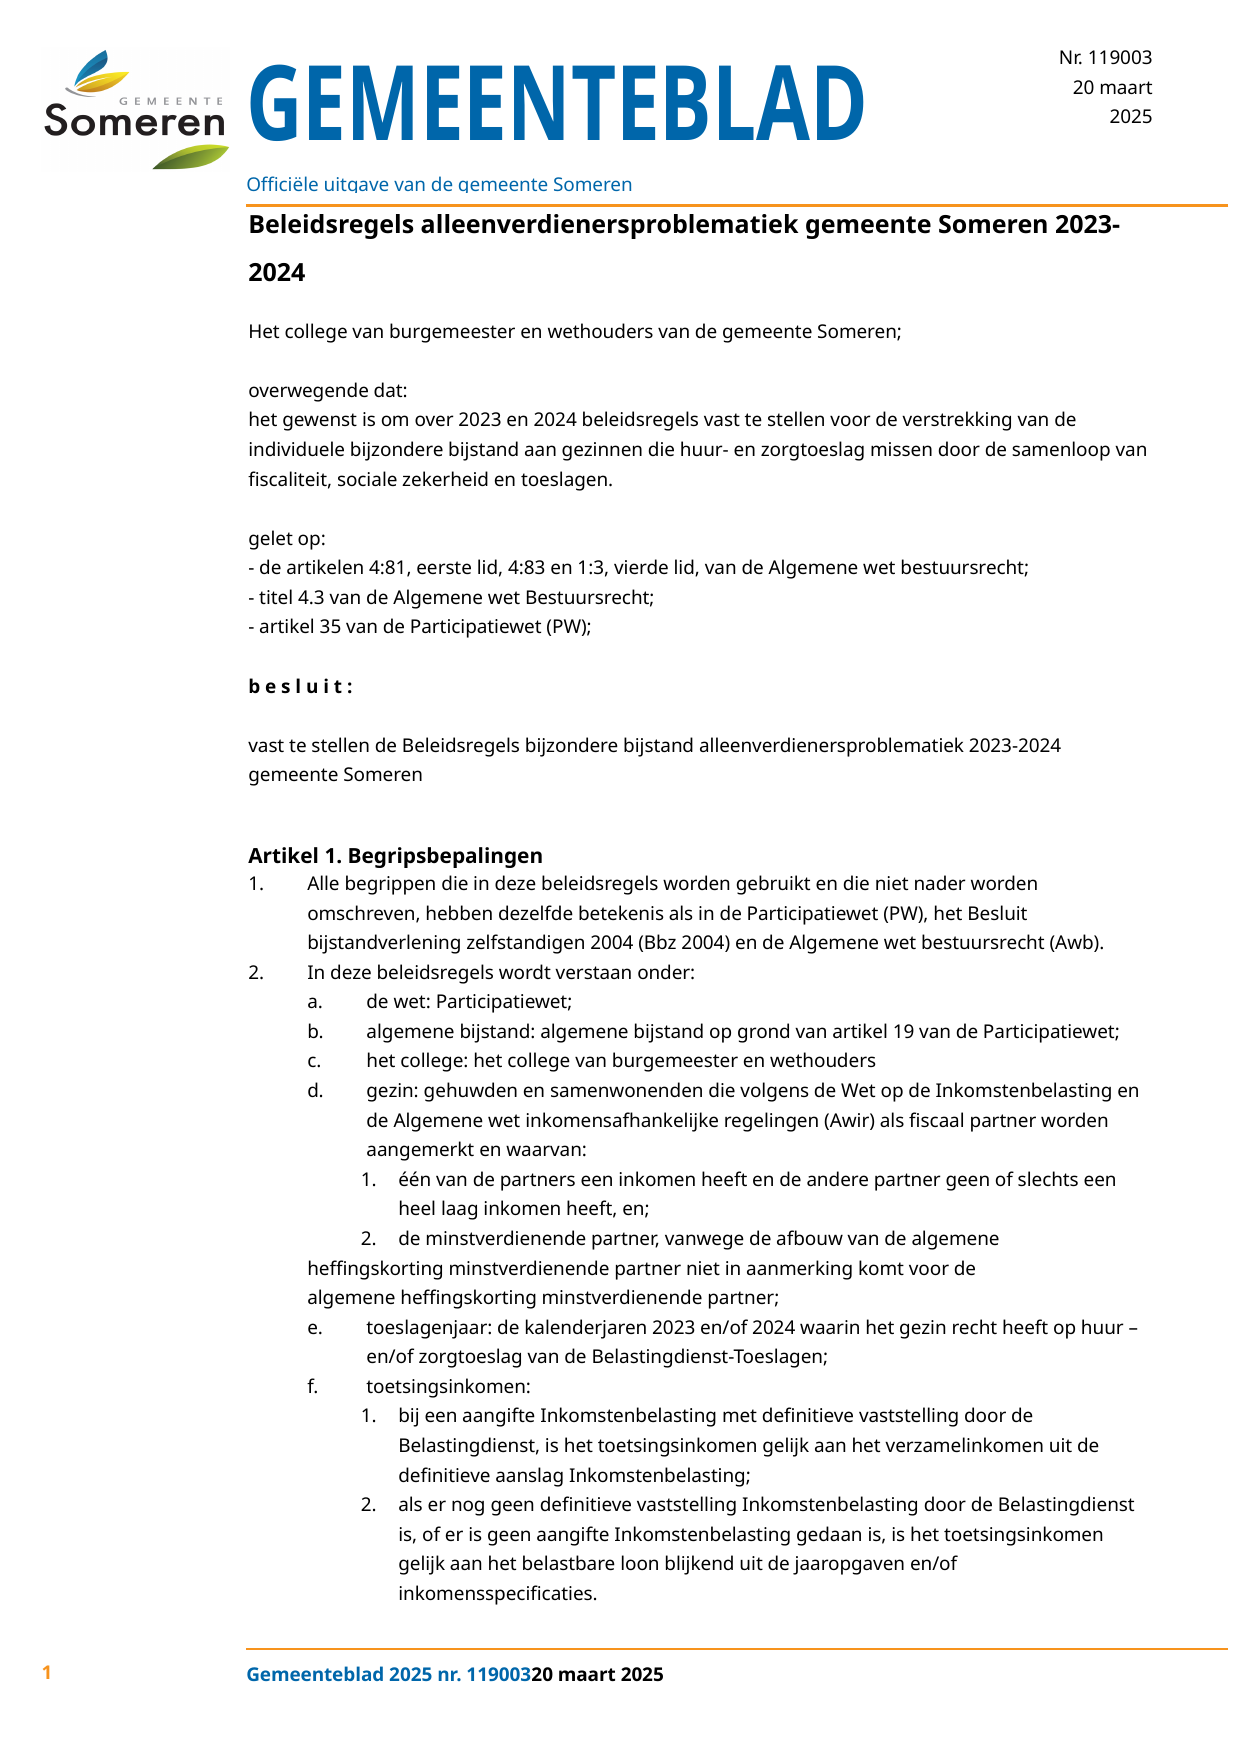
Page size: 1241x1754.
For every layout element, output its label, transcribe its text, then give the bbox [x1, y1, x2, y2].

text het gewenst is om over 2023 en 2024 beleidsregels vast te stellen voor de verstrekking van de individuele bijzondere bijstand aan gezinnen die huur- en zorgtoeslag missen door de samenloop van fiscaliteit, sociale zekerheid en toeslagen. [248, 407, 1152, 492]
text - artikel 35 van de Participatiewet (PW); [248, 614, 1152, 639]
list het college: het college van burgemeester en wethouders [307, 1048, 1152, 1073]
text vast te stellen de Beleidsregels bijzondere bijstand alleenverdienersproblematiek 2023-2024 gemeente Someren [248, 732, 1152, 787]
list toetsingsinkomen: [307, 1373, 1152, 1399]
text b e s l u i t : [248, 673, 1152, 699]
list algemene bijstand: algemene bijstand op grond van artikel 19 van de Participatiewet; [307, 1018, 1152, 1044]
text overwegende dat: [248, 377, 1152, 403]
list In deze beleidsregels wordt verstaan onder: [248, 959, 1152, 984]
text - de artikelen 4:81, eerste lid, 4:83 en 1:3, vierde lid, van de Algemene wet bestuursrecht; [248, 554, 1152, 580]
list gezin: gehuwden en samenwonenden die volgens de Wet op de Inkomstenbelasting en de Algemene wet inkomensafhankelijke regelingen (Awir) als fiscaal partner worden aangemerkt en waarvan: [307, 1077, 1152, 1162]
text Het college van burgemeester en wethouders van de gemeente Someren; [248, 318, 1152, 344]
list de minstverdienende partner, vanwege de afbouw van de algemene [361, 1225, 1152, 1251]
list algemene heffingskorting minstverdienende partner; [248, 1284, 1152, 1310]
list de wet: Participatiewet; [307, 988, 1152, 1014]
text Beleidsregels alleenverdienersproblematiek gemeente Someren 2023-2024 [248, 207, 1152, 288]
list bij een aangifte Inkomstenbelasting met definitieve vaststelling door de Belastingdienst, is het toetsingsinkomen gelijk aan het verzamelinkomen uit de definitieve aanslag Inkomstenbelasting; [361, 1403, 1152, 1487]
list als er nog geen definitieve vaststelling Inkomstenbelasting door de Belastingdienst is, of er is geen aangifte Inkomstenbelasting gedaan is, is het toetsingsinkomen gelijk aan het belastbare loon blijkend uit de jaaropgaven en/of inkomensspecificaties. [361, 1491, 1152, 1606]
text gelet op: [248, 525, 1152, 551]
list Alle begrippen die in deze beleidsregels worden gebruikt en die niet nader worden omschreven, hebben dezelfde betekenis als in de Participatiewet (PW), het Besluit bijstandverlening zelfstandigen 2004 (Bbz 2004) en de Algemene wet bestuursrecht (Awb). [248, 870, 1152, 955]
picture [41, 47, 231, 172]
list toeslagenjaar: de kalenderjaren 2023 en/of 2024 waarin het gezin recht heeft op huur –en/of zorgtoeslag van de Belastingdienst-Toeslagen; [307, 1314, 1152, 1369]
list heffingskorting minstverdienende partner niet in aanmerking komt voor de [248, 1255, 1152, 1280]
list één van de partners een inkomen heeft en de andere partner geen of slechts een heel laag inkomen heeft, en; [361, 1166, 1152, 1221]
text Artikel 1. Begripsbepalingen [248, 842, 1152, 870]
text - titel 4.3 van de Algemene wet Bestuursrecht; [248, 584, 1152, 610]
